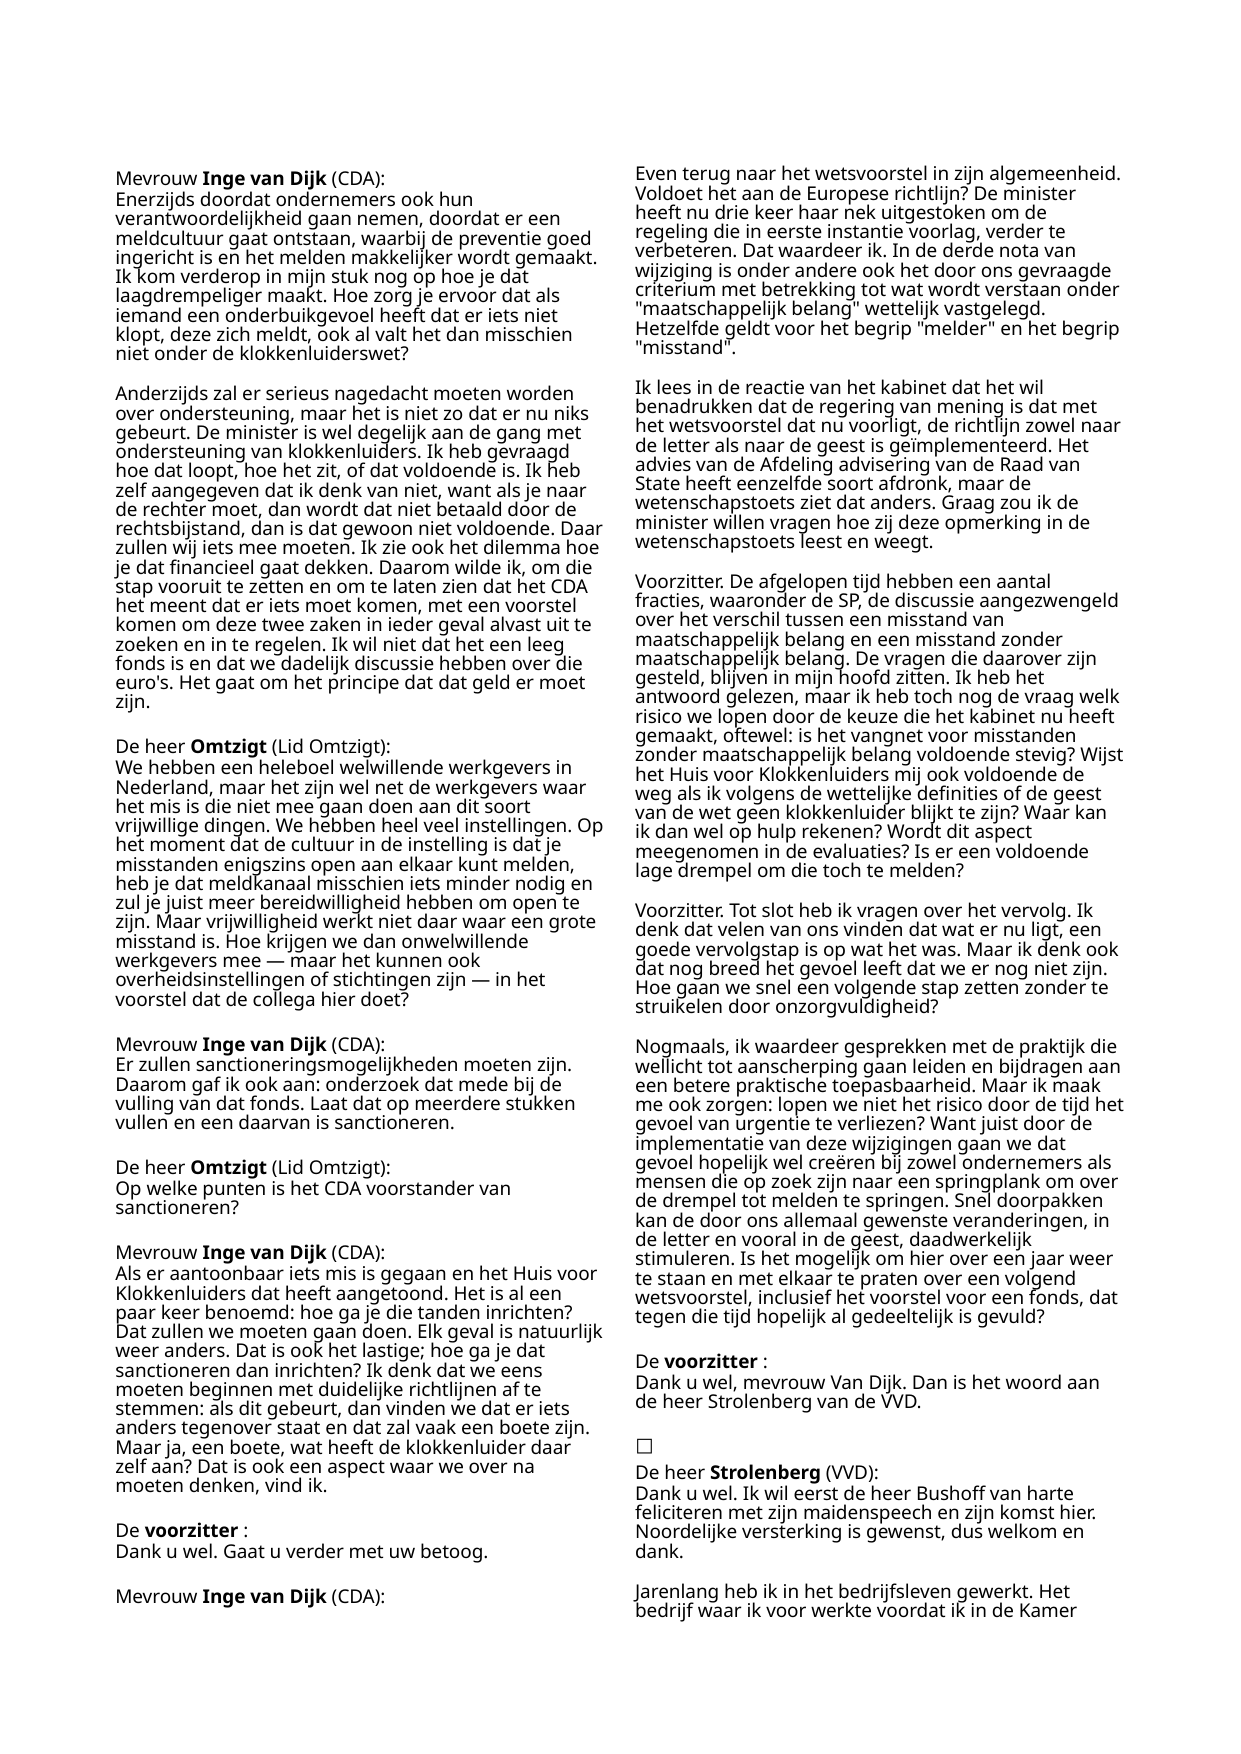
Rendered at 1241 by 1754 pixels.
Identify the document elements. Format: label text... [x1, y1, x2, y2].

text We hebben een heleboel welwillende werkgevers in Nederland, maar het zijn wel net de werkgevers waar het mis is die niet mee gaan doen aan dit soort vrijwillige dingen. We hebben heel veel instellingen. Op het moment dat de cultuur in de instelling is dat je misstanden enigszins open aan elkaar kunt melden, heb je dat meldkanaal misschien iets minder nodig en zul je juist meer bereidwilligheid hebben om open te zijn. Maar vrijwilligheid werkt niet daar waar een grote misstand is. Hoe krijgen we dan onwelwillende werkgevers mee — maar het kunnen ook overheidsinstellingen of stichtingen zijn — in het voorstel dat de collega hier doet? [115, 759, 605, 1010]
text Als er aantoonbaar iets mis is gegaan en het Huis voor Klokkenluiders dat heeft aangetoond. Het is al een paar keer benoemd: hoe ga je die tanden inrichten? Dat zullen we moeten gaan doen. Elk geval is natuurlijk weer anders. Dat is ook het lastige; hoe ga je dat sanctioneren dan inrichten? Ik denk dat we eens moeten beginnen met duidelijke richtlijnen af te stemmen: als dit gebeurt, dan vinden we dat er iets anders tegenover staat en dat zal vaak een boete zijn. Maar ja, een boete, wat heeft de klokkenluider daar zelf aan? Dat is ook een aspect waar we over na moeten denken, vind ik. [115, 1265, 605, 1496]
text Mevrouw Inge van Dijk (CDA): [115, 1239, 605, 1265]
text Mevrouw Inge van Dijk (CDA): [115, 165, 605, 191]
text Ik lees in de reactie van het kabinet dat het wil benadrukken dat de regering van mening is dat met het wetsvoorstel dat nu voorligt, de richtlijn zowel naar de letter als naar de geest is geïmplementeerd. Het advies van de Afdeling advisering van de Raad van State heeft eenzelfde soort afdronk, maar de wetenschapstoets ziet dat anders. Graag zou ik de minister willen vragen hoe zij deze opmerking in de wetenschapstoets leest en weegt. [635, 379, 1125, 552]
text Anderzijds zal er serieus nagedacht moeten worden over ondersteuning, maar het is niet zo dat er nu niks gebeurt. De minister is wel degelijk aan de gang met ondersteuning van klokkenluiders. Ik heb gevraagd hoe dat loopt, hoe het zit, of dat voldoende is. Ik heb zelf aangegeven dat ik denk van niet, want als je naar de rechter moet, dan wordt dat niet betaald door de rechtsbijstand, dan is dat gewoon niet voldoende. Daar zullen wij iets mee moeten. Ik zie ook het dilemma hoe je dat financieel gaat dekken. Daarom wilde ik, om die stap vooruit te zetten en om te laten zien dat het CDA het meent dat er iets moet komen, met een voorstel komen om deze twee zaken in ieder geval alvast uit te zoeken en in te regelen. Ik wil niet dat het een leeg fonds is en dat we dadelijk discussie hebben over die euro's. Het gaat om het principe dat dat geld er moet zijn. [115, 385, 605, 713]
text De heer Strolenberg (VVD): [635, 1459, 1125, 1485]
text Dank u wel, mevrouw Van Dijk. Dan is het woord aan de heer Strolenberg van de VVD. [635, 1374, 1125, 1412]
text Mevrouw Inge van Dijk (CDA): [115, 1031, 605, 1056]
text De heer Omtzigt (Lid Omtzigt): [115, 1154, 605, 1180]
text De voorzitter : [635, 1348, 1125, 1374]
text Dank u wel. Ik wil eerst de heer Bushoff van harte feliciteren met zijn maidenspeech en zijn komst hier. Noordelijke versterking is gewenst, dus welkom en dank. [635, 1485, 1125, 1562]
text De voorzitter : [115, 1517, 605, 1543]
text De heer Omtzigt (Lid Omtzigt): [115, 734, 605, 759]
text Jarenlang heb ik in het bedrijfsleven gewerkt. Het bedrijf waar ik voor werkte voordat ik in de Kamer [635, 1583, 1125, 1621]
text Nogmaals, ik waardeer gesprekken met de praktijk die wellicht tot aanscherping gaan leiden en bijdragen aan een betere praktische toepasbaarheid. Maar ik maak me ook zorgen: lopen we niet het risico door de tijd het gevoel van urgentie te verliezen? Want juist door de implementatie van deze wijzigingen gaan we dat gevoel hopelijk wel creëren bij zowel ondernemers als mensen die op zoek zijn naar een springplank om over de drempel tot melden te springen. Snel doorpakken kan de door ons allemaal gewenste veranderingen, in de letter en vooral in de geest, daadwerkelijk stimuleren. Is het mogelijk om hier over een jaar weer te staan en met elkaar te praten over een volgend wetsvoorstel, inclusief het voorstel voor een fonds, dat tegen die tijd hopelijk al gedeeltelijk is gevuld? [635, 1038, 1125, 1327]
text Dank u wel. Gaat u verder met uw betoog. [115, 1543, 605, 1562]
text Op welke punten is het CDA voorstander van sanctioneren? [115, 1180, 605, 1219]
text Mevrouw Inge van Dijk (CDA): [115, 1583, 605, 1609]
text Enerzijds doordat ondernemers ook hun verantwoordelijkheid gaan nemen, doordat er een meldcultuur gaat ontstaan, waarbij de preventie goed ingericht is en het melden makkelijker wordt gemaakt. Ik kom verderop in mijn stuk nog op hoe je dat laagdrempeliger maakt. Hoe zorg je ervoor dat als iemand een onderbuikgevoel heeft dat er iets niet klopt, deze zich meldt, ook al valt het dan misschien niet onder de klokkenluiderswet? [115, 191, 605, 364]
text Voorzitter. Tot slot heb ik vragen over het vervolg. Ik denk dat velen van ons vinden dat wat er nu ligt, een goede vervolgstap is op wat het was. Maar ik denk ook dat nog breed het gevoel leeft dat we er nog niet zijn. Hoe gaan we snel een volgende stap zetten zonder te struikelen door onzorgvuldigheid? [635, 902, 1125, 1018]
text Voorzitter. De afgelopen tijd hebben een aantal fracties, waaronder de SP, de discussie aangezwengeld over het verschil tussen een misstand van maatschappelijk belang en een misstand zonder maatschappelijk belang. De vragen die daarover zijn gesteld, blijven in mijn hoofd zitten. Ik heb het antwoord gelezen, maar ik heb toch nog de vraag welk risico we lopen door de keuze die het kabinet nu heeft gemaakt, oftewel: is het vangnet voor misstanden zonder maatschappelijk belang voldoende stevig? Wijst het Huis voor Klokkenluiders mij ook voldoende de weg als ik volgens de wettelijke definities of de geest van de wet geen klokkenluider blijkt te zijn? Waar kan ik dan wel op hulp rekenen? Wordt dit aspect meegenomen in de evaluaties? Is er een voldoende lage drempel om die toch te melden? [635, 573, 1125, 881]
text ⬜ [635, 1433, 1125, 1459]
text Even terug naar het wetsvoorstel in zijn algemeenheid. Voldoet het aan de Europese richtlijn? De minister heeft nu drie keer haar nek uitgestoken om de regeling die in eerste instantie voorlag, verder te verbeteren. Dat waardeer ik. In de derde nota van wijziging is onder andere ook het door ons gevraagde criterium met betrekking tot wat wordt verstaan onder "maatschappelijk belang" wettelijk vastgelegd. Hetzelfde geldt voor het begrip "melder" en het begrip "misstand". [635, 165, 1125, 358]
text Er zullen sanctioneringsmogelijkheden moeten zijn. Daarom gaf ik ook aan: onderzoek dat mede bij de vulling van dat fonds. Laat dat op meerdere stukken vullen en een daarvan is sanctioneren. [115, 1056, 605, 1133]
